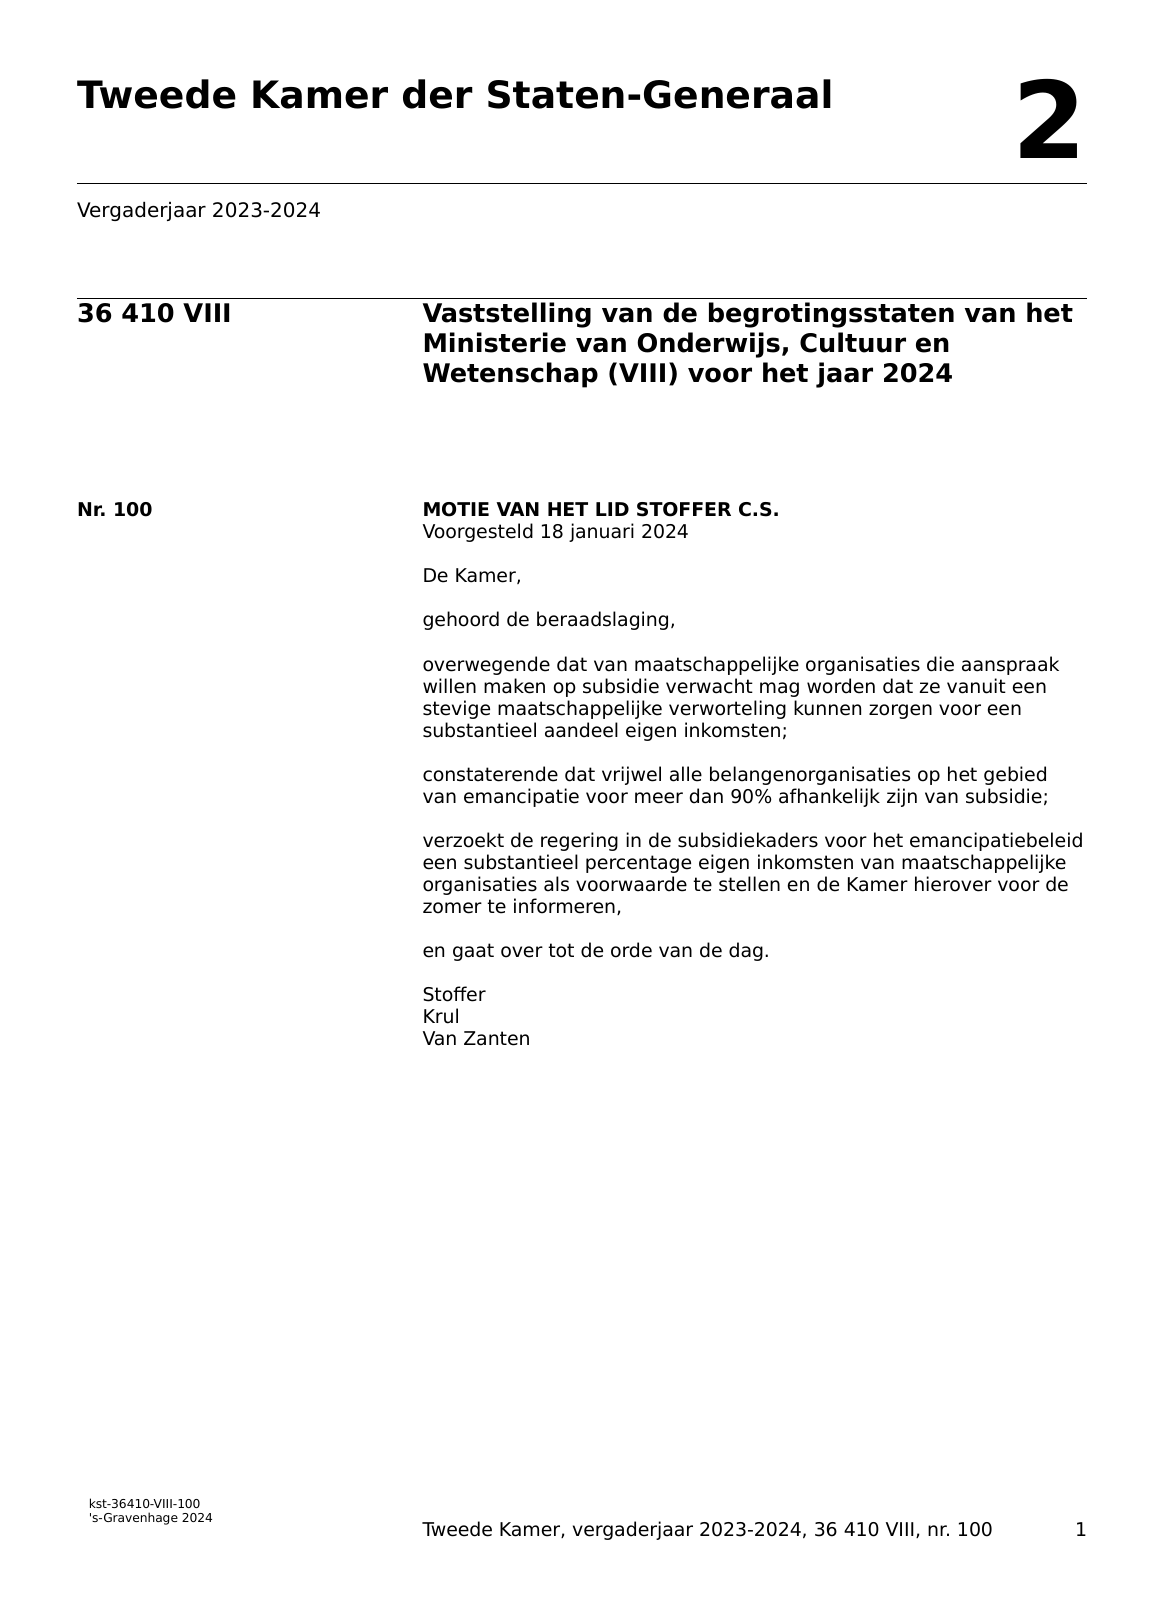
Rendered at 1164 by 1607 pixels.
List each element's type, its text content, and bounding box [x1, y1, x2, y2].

table_header 2 [886, 59, 1087, 183]
text overwegende dat van maatschappelijke organisaties die aanspraak willen maken op subsidie verwacht mag worden dat ze vanuit een stevige maatschappelijke verworteling kunnen zorgen voor een substantieel aandeel eigen inkomsten; [422, 653, 1087, 741]
subtitle Nr. 100 MOTIE VAN HET LID STOFFER C.S. [77, 499, 1087, 521]
text 's-Gravenhage 2024 [88, 1511, 323, 1525]
text constaterende dat vrijwel alle belangenorganisaties op het gebied van emancipatie voor meer dan 90% afhankelijk zijn van subsidie; [422, 764, 1087, 808]
text Stoffer [422, 984, 1087, 1006]
table_cell Vergaderjaar 2023-2024 [77, 184, 1087, 298]
table_header Tweede Kamer der Staten-Generaal [77, 59, 886, 183]
text gehoord de beraadslaging, [422, 609, 1087, 631]
text en gaat over tot de orde van de dag. [422, 940, 1087, 962]
text kst-36410-VIII-100 [88, 1497, 323, 1511]
text Van Zanten [422, 1028, 1087, 1050]
text verzoekt de regering in de subsidiekaders voor het emancipatiebeleid een substantieel percentage eigen inkomsten van maatschappelijke organisaties als voorwaarde te stellen en de Kamer hierover voor de zomer te informeren, [422, 830, 1087, 918]
text Krul [422, 1006, 1087, 1028]
text De Kamer, [422, 565, 1087, 587]
text Voorgesteld 18 januari 2024 [422, 521, 1087, 543]
subtitle 36 410 VIII Vaststelling van de begrotingsstaten van het Ministerie van Onderwijs, Cultuur en Wetenschap (VIII) voor het jaar 2024 [77, 299, 1087, 388]
